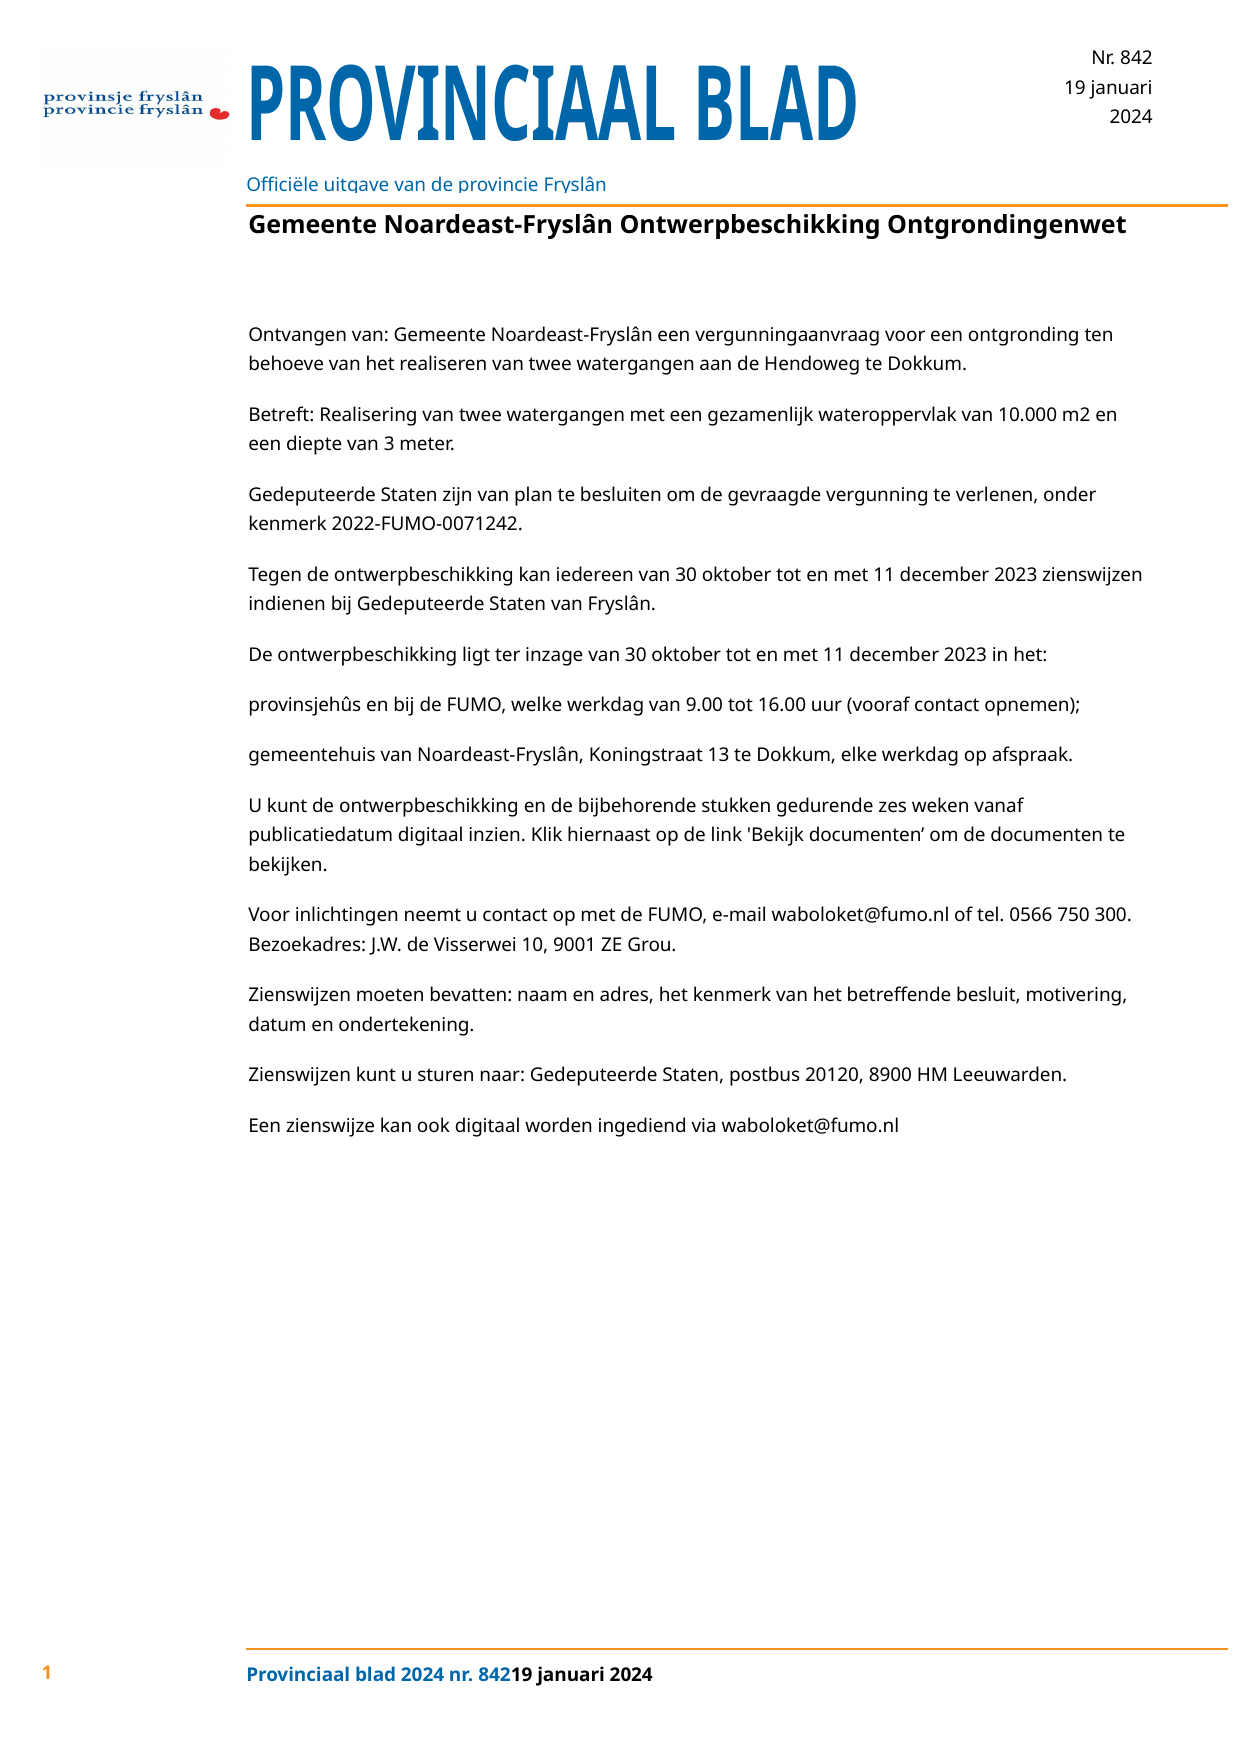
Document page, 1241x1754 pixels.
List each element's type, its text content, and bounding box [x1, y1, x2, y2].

text Tegen de ontwerpbeschikking kan iedereen van 30 oktober tot en met 11 december 2023 zienswijzen indienen bij Gedeputeerde Staten van Fryslân. [248, 561, 1152, 616]
text Ontvangen van: Gemeente Noardeast-Fryslân een vergunningaanvraag voor een ontgronding ten behoeve van het realiseren van twee watergangen aan de Hendoweg te Dokkum. [248, 321, 1152, 376]
text Zienswijzen kunt u sturen naar: Gedeputeerde Staten, postbus 20120, 8900 HM Leeuwarden. [248, 1062, 1152, 1087]
text Een zienswijze kan ook digitaal worden ingediend via waboloket@fumo.nl [248, 1112, 1152, 1138]
text Zienswijzen moeten bevatten: naam en adres, het kenmerk van het betreffende besluit, motivering, datum en ondertekening. [248, 982, 1152, 1037]
text Betreft: Realisering van twee watergangen met een gezamenlijk wateroppervlak van 10.000 m2 en een diepte van 3 meter. [248, 401, 1152, 456]
text De ontwerpbeschikking ligt ter inzage van 30 oktober tot en met 11 december 2023 in het: [248, 641, 1152, 666]
text U kunt de ontwerpbeschikking en de bijbehorende stukken gedurende zes weken vanaf publicatiedatum digitaal inzien. Klik hiernaast op de link 'Bekijk documenten’ om de documenten te bekijken. [248, 792, 1152, 877]
text gemeentehuis van Noardeast-Fryslân, Koningstraat 13 te Dokkum, elke werkdag op afspraak. [248, 742, 1152, 767]
text provinsjehûs en bij de FUMO, welke werkdag van 9.00 tot 16.00 uur (vooraf contact opnemen); [248, 691, 1152, 717]
text Gedeputeerde Staten zijn van plan te besluiten om de gevraagde vergunning te verlenen, onder kenmerk 2022-FUMO-0071242. [248, 481, 1152, 536]
picture [41, 47, 231, 172]
text Gemeente Noardeast-Fryslân Ontwerpbeschikking Ontgrondingenwet [248, 207, 1152, 241]
text Voor inlichtingen neemt u contact op met de FUMO, e-mail waboloket@fumo.nl of tel. 0566 750 300. Bezoekadres: J.W. de Visserwei 10, 9001 ZE Grou. [248, 902, 1152, 957]
